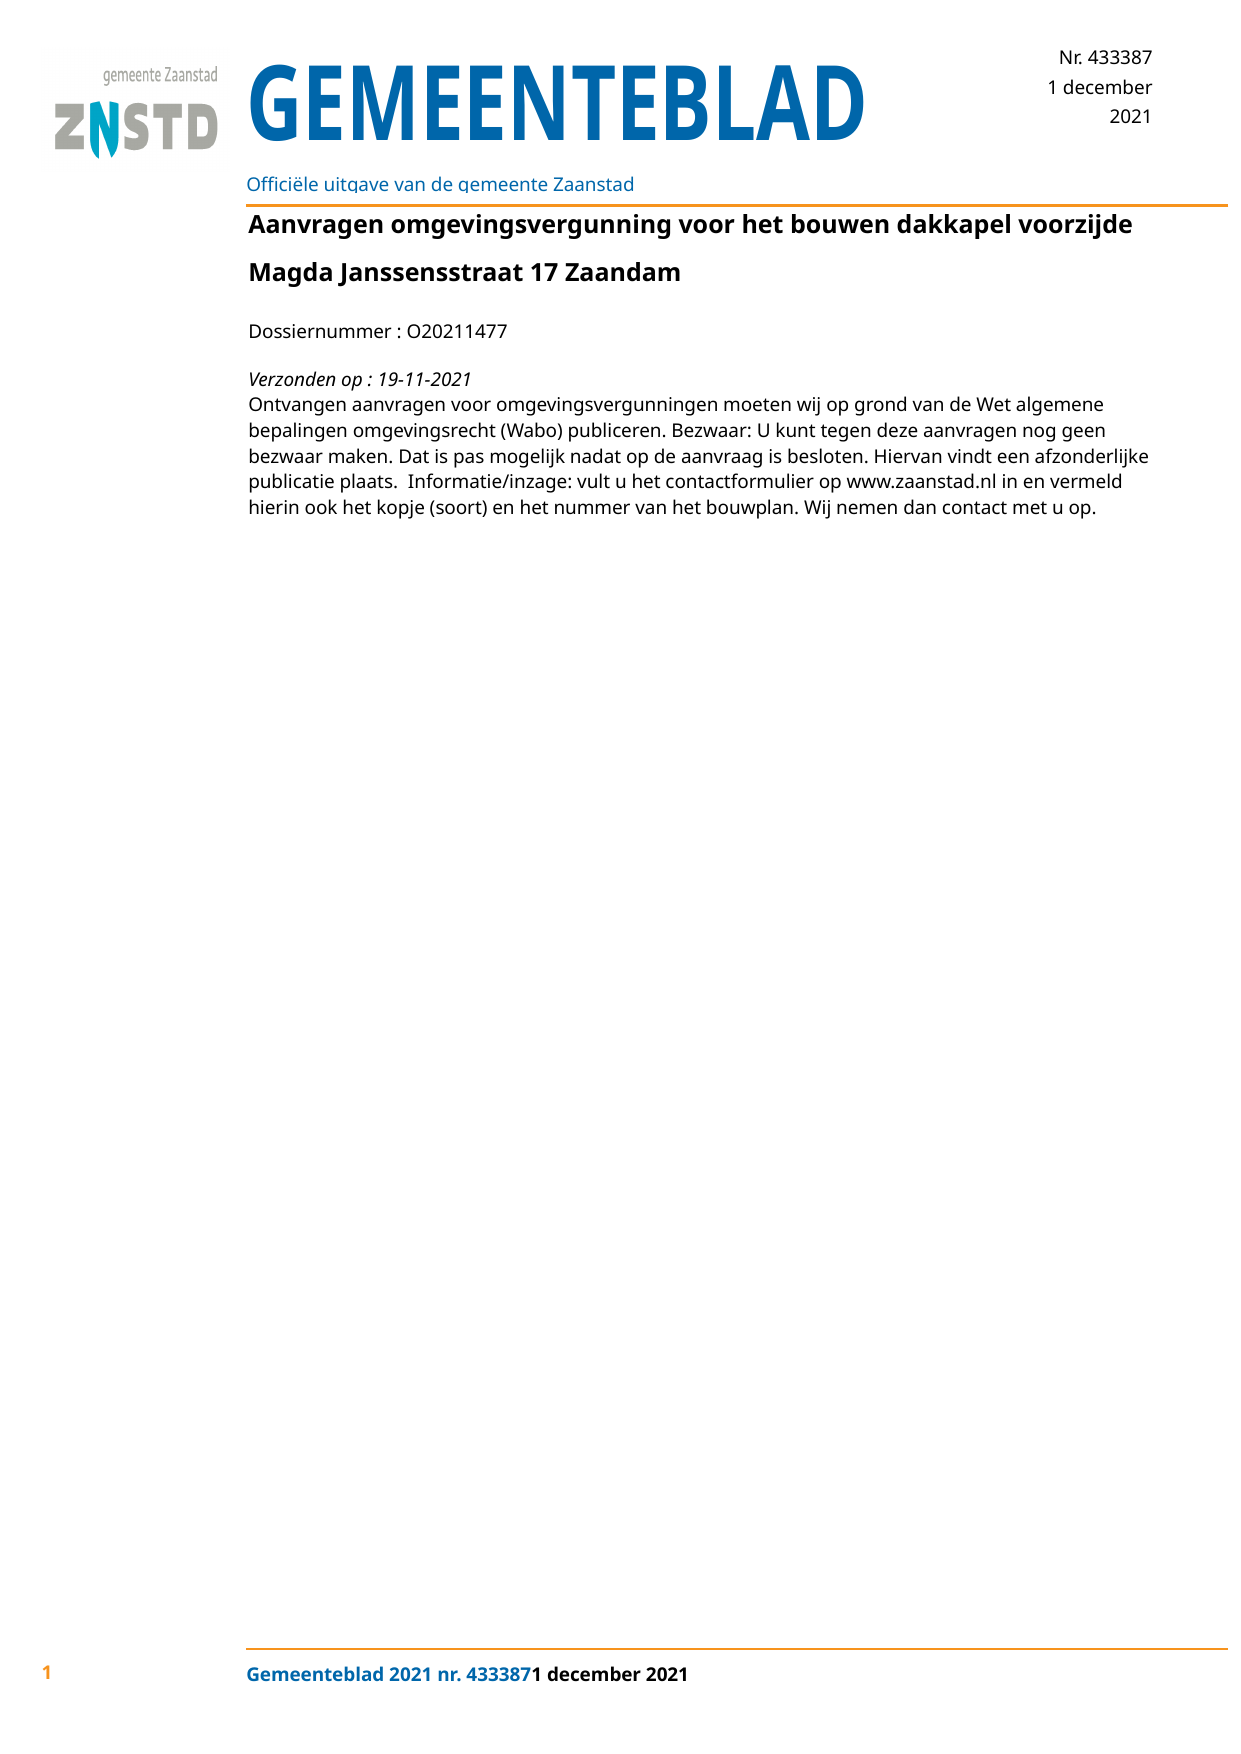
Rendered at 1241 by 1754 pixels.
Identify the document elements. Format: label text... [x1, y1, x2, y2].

text Dossiernummer : O20211477 [248, 318, 1152, 344]
text Ontvangen aanvragen voor omgevingsvergunningen moeten wij op grond van de Wet algemene bepalingen omgevingsrecht (Wabo) publiceren. Bezwaar: U kunt tegen deze aanvragen nog geen bezwaar maken. Dat is pas mogelijk nadat op de aanvraag is besloten. Hiervan vindt een afzonderlijke publicatie plaats. Informatie/inzage: vult u het contactformulier op www.zaanstad.nl in en vermeld hierin ook het kopje (soort) en het nummer van het bouwplan. Wij nemen dan contact met u op. [248, 391, 1152, 520]
picture [41, 47, 231, 172]
text Aanvragen omgevingsvergunning voor het bouwen dakkapel voorzijde Magda Janssensstraat 17 Zaandam [248, 207, 1152, 288]
text Verzonden op : 19-11-2021 [248, 366, 1152, 391]
